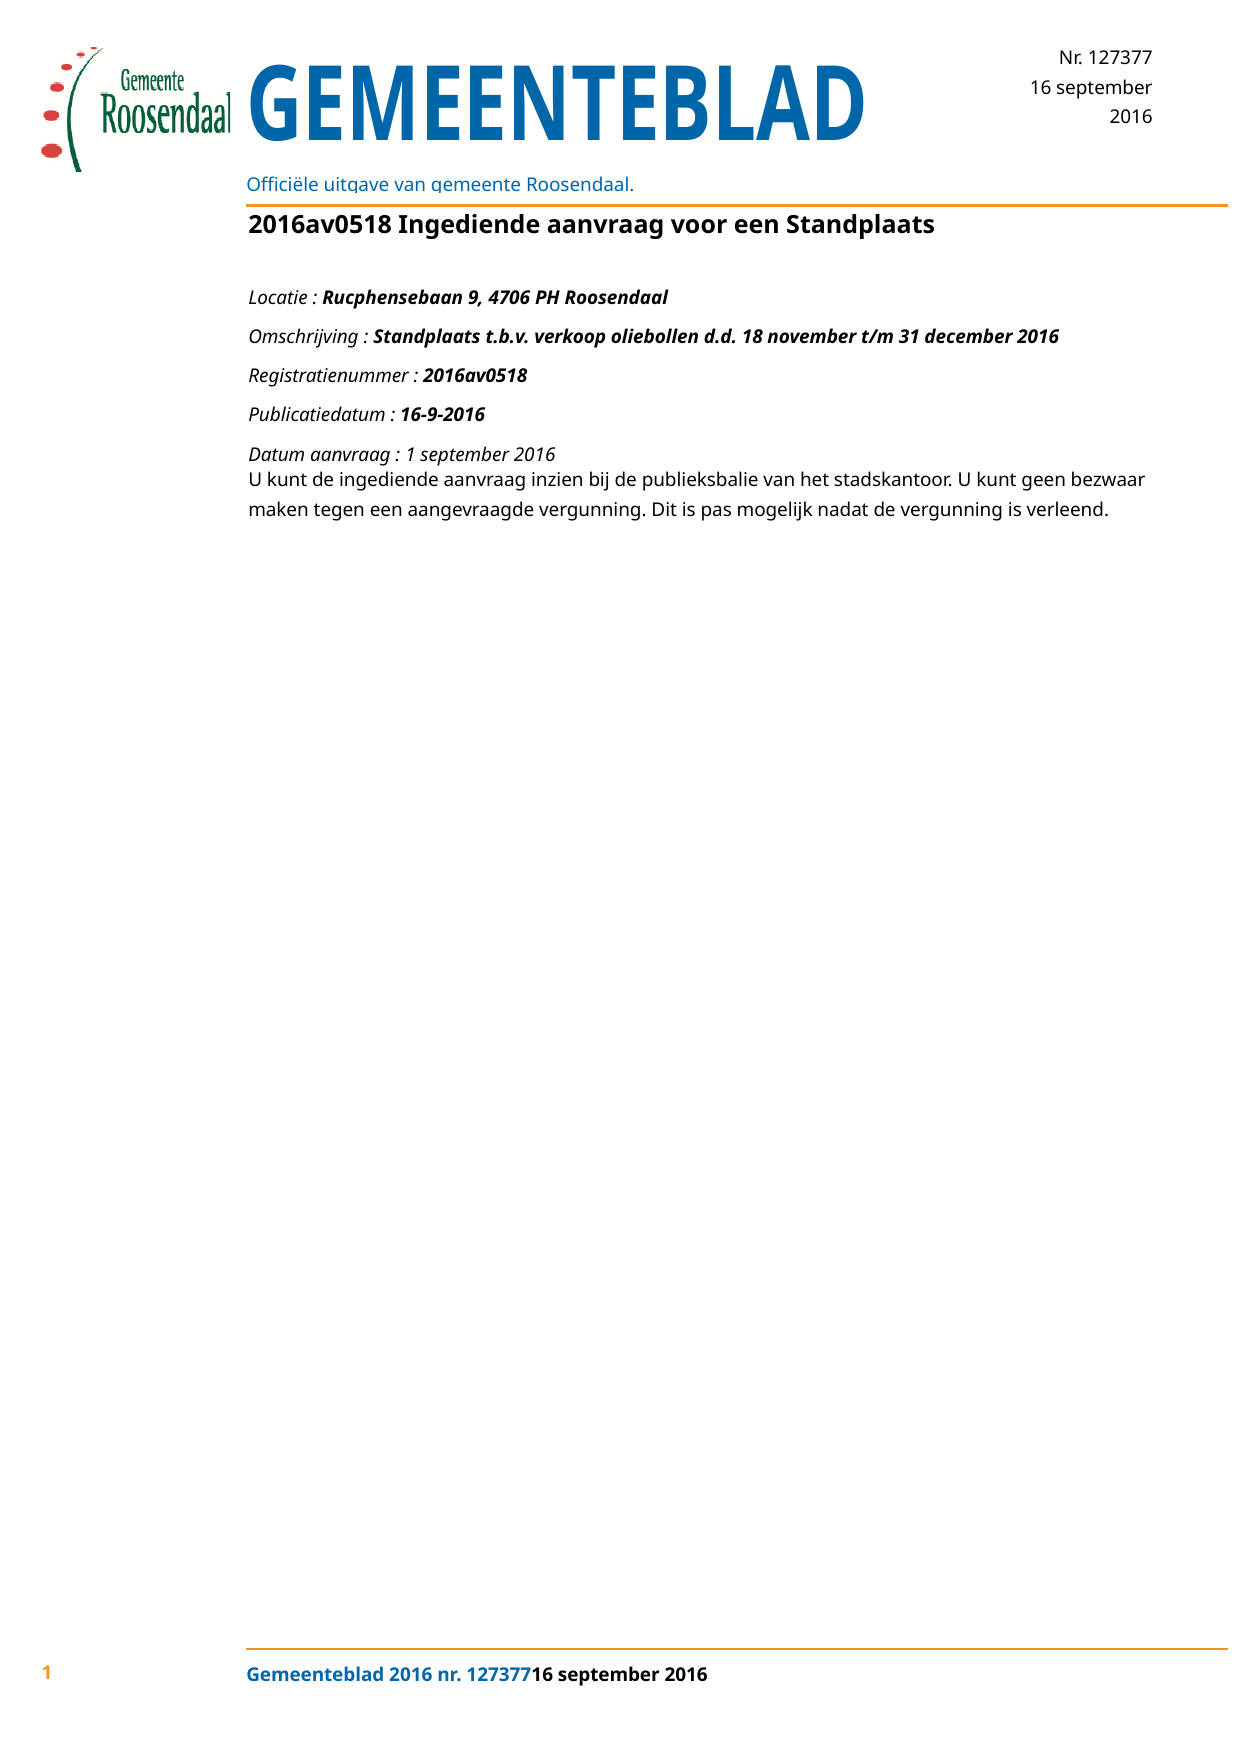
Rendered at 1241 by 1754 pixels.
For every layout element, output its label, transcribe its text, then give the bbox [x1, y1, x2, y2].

picture [41, 47, 231, 172]
text Registratienummer : 2016av0518 [248, 362, 1152, 388]
text Omschrijving : Standplaats t.b.v. verkoop oliebollen d.d. 18 november t/m 31 december 2016 [248, 323, 1152, 349]
text Publicatiedatum : 16-9-2016 [248, 402, 1152, 427]
text U kunt de ingediende aanvraag inzien bij de publieksbalie van het stadskantoor. U kunt geen bezwaar maken tegen een aangevraagde vergunning. Dit is pas mogelijk nadat de vergunning is verleend. [248, 467, 1152, 522]
text Locatie : Rucphensebaan 9, 4706 PH Roosendaal [248, 284, 1152, 309]
text Datum aanvraag : 1 september 2016 [248, 441, 1152, 467]
text 2016av0518 Ingediende aanvraag voor een Standplaats [248, 207, 1152, 241]
